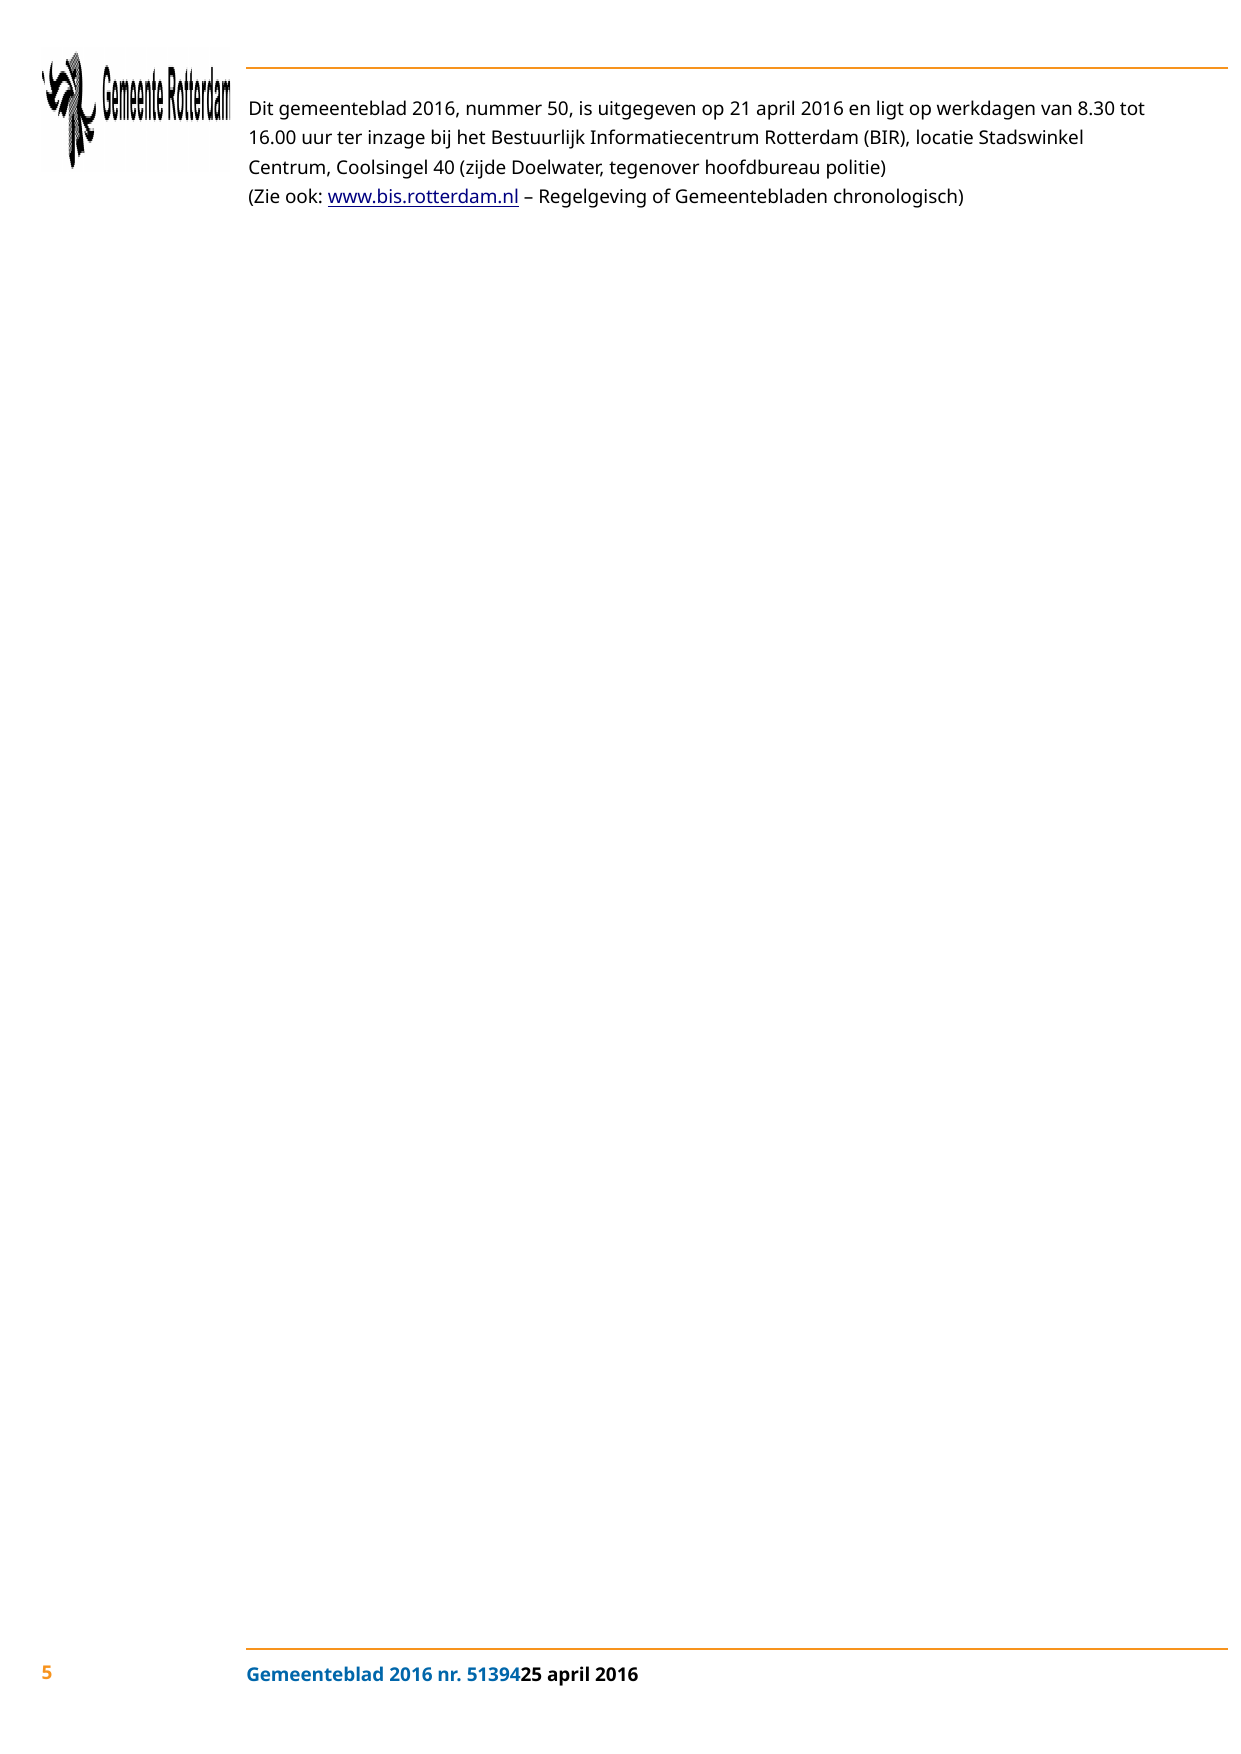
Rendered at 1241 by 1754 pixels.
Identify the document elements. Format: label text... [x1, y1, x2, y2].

text (Zie ook: www.bis.rotterdam.nl – Regelgeving of Gemeentebladen chronologisch) [248, 184, 1152, 209]
picture [41, 47, 231, 172]
text Dit gemeenteblad 2016, nummer 50, is uitgegeven op 21 april 2016 en ligt op werkdagen van 8.30 tot 16.00 uur ter inzage bij het Bestuurlijk Informatiecentrum Rotterdam (BIR), locatie Stadswinkel Centrum, Coolsingel 40 (zijde Doelwater, tegenover hoofdbureau politie) [248, 95, 1152, 180]
